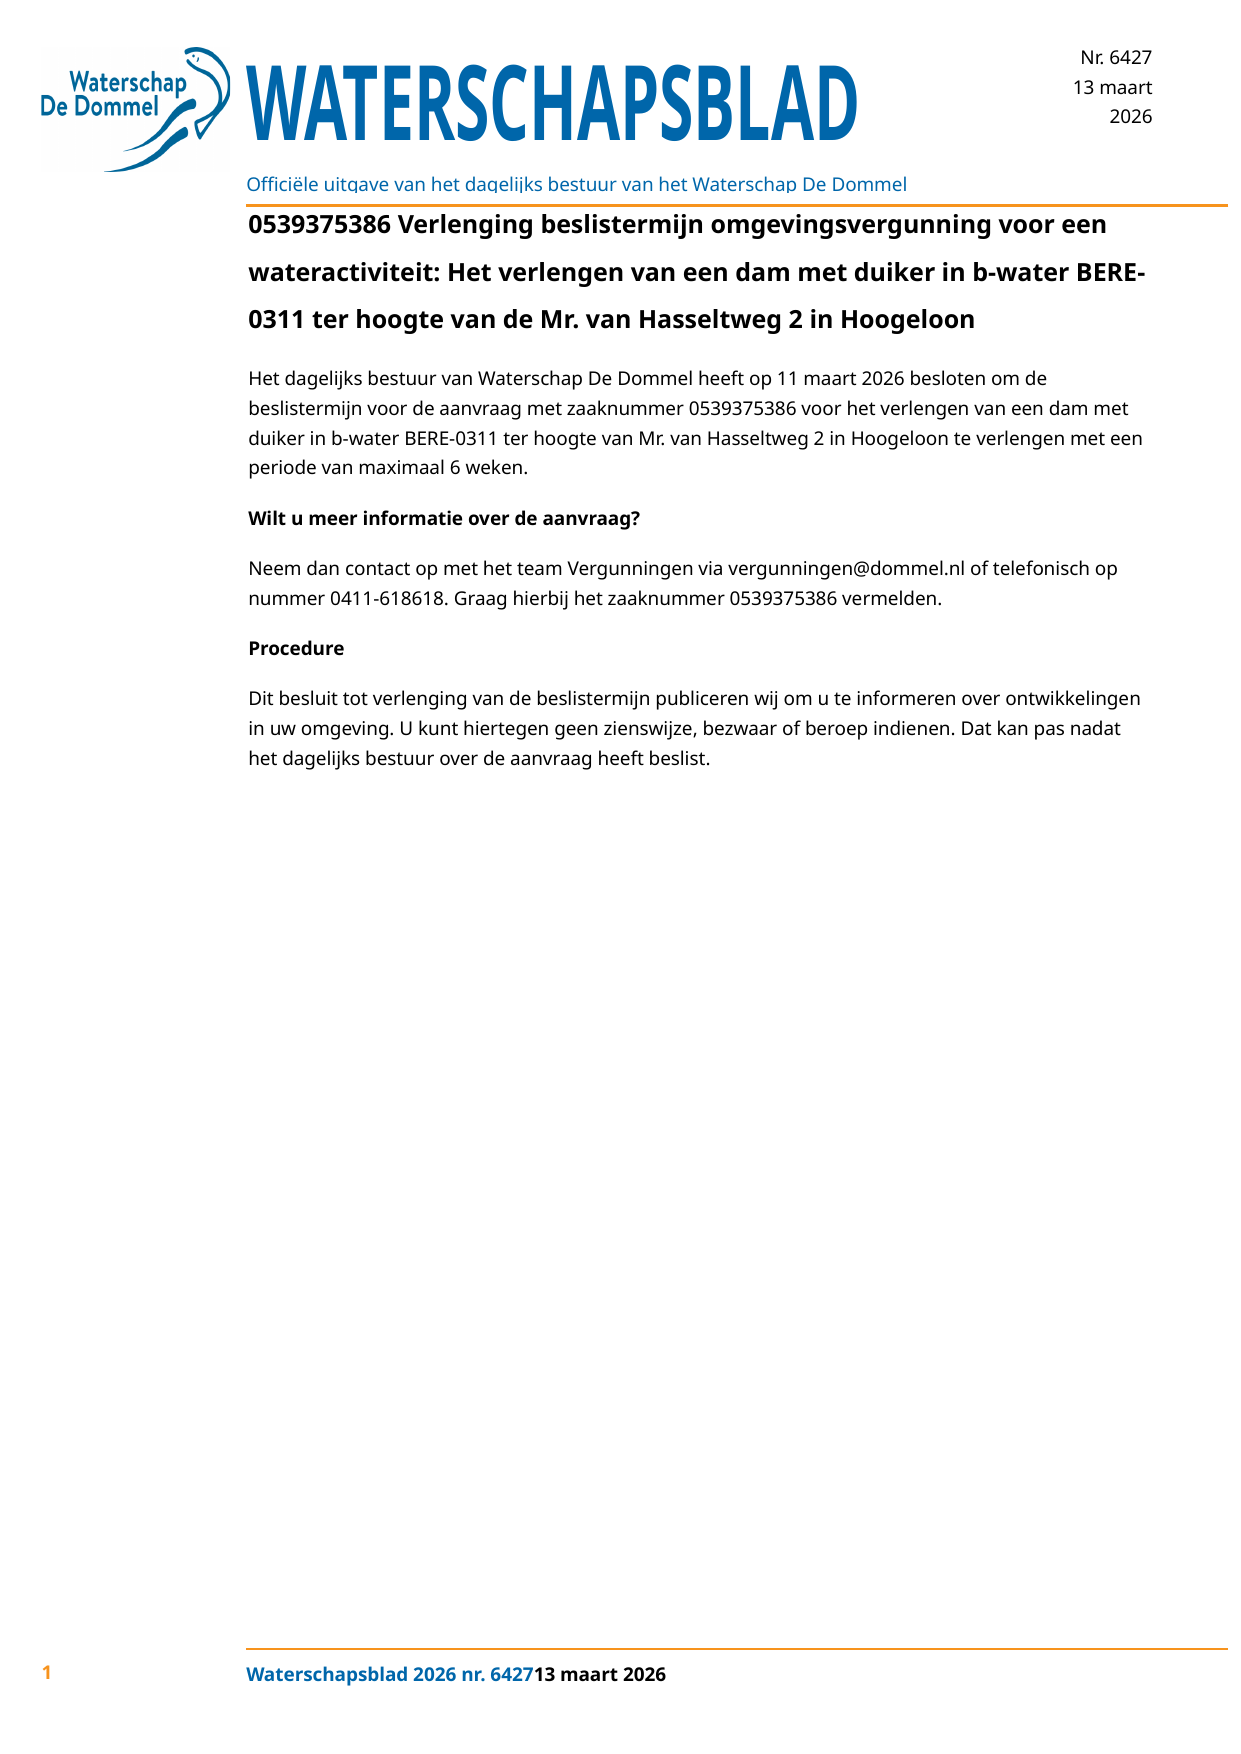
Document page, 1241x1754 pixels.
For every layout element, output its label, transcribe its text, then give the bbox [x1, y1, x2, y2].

text Dit besluit tot verlenging van de beslistermijn publiceren wij om u te informeren over ontwikkelingen in uw omgeving. U kunt hiertegen geen zienswijze, bezwaar of beroep indienen. Dat kan pas nadat het dagelijks bestuur over de aanvraag heeft beslist. [248, 686, 1152, 770]
text Wilt u meer informatie over de aanvraag? [248, 505, 1152, 530]
picture [41, 47, 231, 172]
picture [204, 47, 231, 76]
picture [45, 99, 51, 111]
text Het dagelijks bestuur van Waterschap De Dommel heeft op 11 maart 2026 besloten om de beslistermijn voor de aanvraag met zaaknummer 0539375386 voor het verlengen van een dam met duiker in b-water BERE-0311 ter hoogte van Mr. van Hasseltweg 2 in Hoogeloon te verlengen met een periode van maximaal 6 weken. [248, 366, 1152, 480]
text Neem dan contact op met het team Vergunningen via vergunningen@dommel.nl of telefonisch op nummer 0411-618618. Graag hierbij het zaaknummer 0539375386 vermelden. [248, 555, 1152, 610]
picture [198, 118, 210, 131]
text 0539375386 Verlenging beslistermijn omgevingsvergunning voor een wateractiviteit: Het verlengen van een dam met duiker in b-water BERE-0311 ter hoogte van de Mr. van Hasseltweg 2 in Hoogeloon [248, 207, 1152, 336]
text Procedure [248, 635, 1152, 661]
